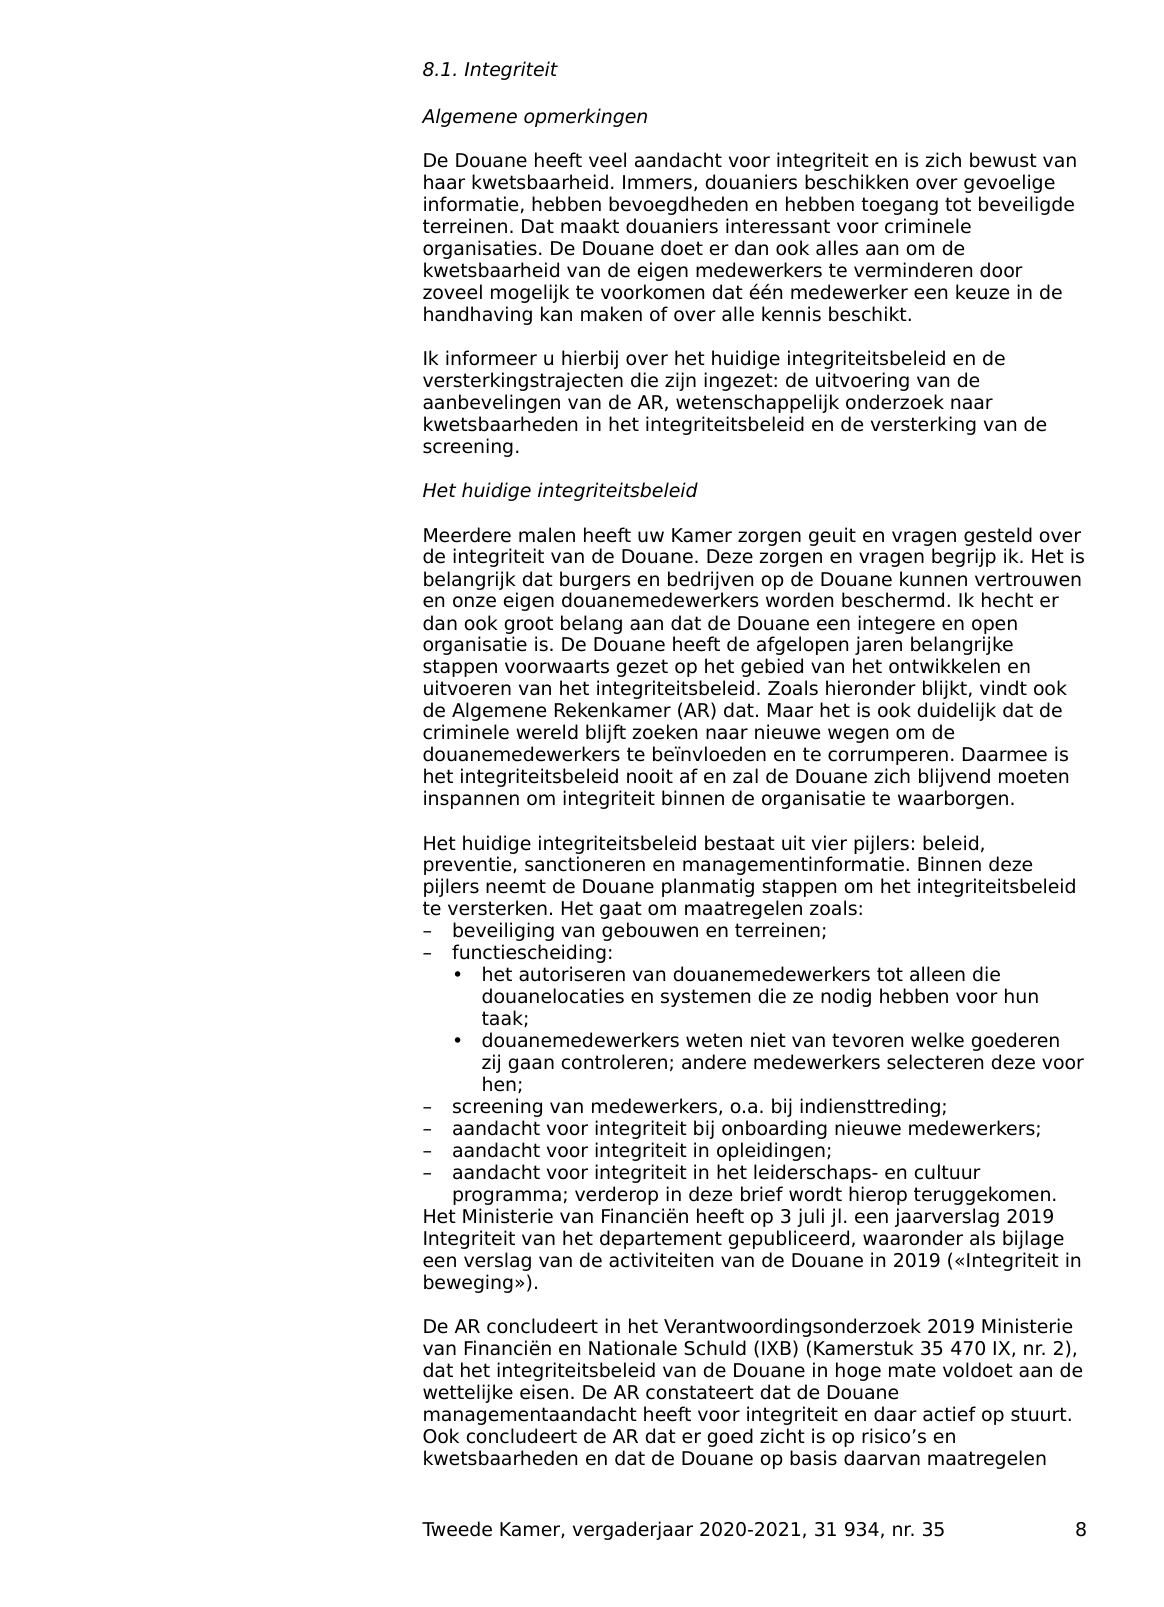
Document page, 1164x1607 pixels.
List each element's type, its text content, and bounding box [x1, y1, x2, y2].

text – aandacht voor integriteit bij onboarding nieuwe medewerkers; [422, 1118, 1087, 1140]
text – aandacht voor integriteit in het leiderschaps- en cultuur programma; verderop in deze brief wordt hierop teruggekomen. [422, 1162, 1087, 1206]
text De AR concludeert in het Verantwoordingsonderzoek 2019 Ministerie van Financiën en Nationale Schuld (IXB) (Kamerstuk 35 470 IX, nr. 2), dat het integriteitsbeleid van de Douane in hoge mate voldoet aan de wettelijke eisen. De AR constateert dat de Douane managementaandacht heeft voor integriteit en daar actief op stuurt. Ook concludeert de AR dat er goed zicht is op risico’s en kwetsbaarheden en dat de Douane op basis daarvan maatregelen [422, 1316, 1087, 1470]
text Het Ministerie van Financiën heeft op 3 juli jl. een jaarverslag 2019 Integriteit van het departement gepubliceerd, waaronder als bijlage een verslag van de activiteiten van de Douane in 2019 («Integriteit in beweging»). [422, 1206, 1087, 1294]
text Het huidige integriteitsbeleid bestaat uit vier pijlers: beleid, preventie, sanctioneren en managementinformatie. Binnen deze pijlers neemt de Douane planmatig stappen om het integriteitsbeleid te versterken. Het gaat om maatregelen zoals: [422, 832, 1087, 920]
text – screening van medewerkers, o.a. bij indiensttreding; [422, 1096, 1087, 1118]
text • douanemedewerkers weten niet van tevoren welke goederen zij gaan controleren; andere medewerkers selecteren deze voor hen; [452, 1030, 1087, 1096]
text – aandacht voor integriteit in opleidingen; [422, 1140, 1087, 1162]
subtitle Het huidige integriteitsbeleid [422, 480, 1087, 502]
text – functiescheiding: [422, 942, 1087, 964]
subtitle Algemene opmerkingen [422, 106, 1087, 128]
text Ik informeer u hierbij over het huidige integriteitsbeleid en de versterkingstrajecten die zijn ingezet: de uitvoering van de aanbevelingen van de AR, wetenschappelijk onderzoek naar kwetsbaarheden in het integriteitsbeleid en de versterking van de screening. [422, 348, 1087, 458]
text Meerdere malen heeft uw Kamer zorgen geuit en vragen gesteld over de integriteit van de Douane. Deze zorgen en vragen begrijp ik. Het is belangrijk dat burgers en bedrijven op de Douane kunnen vertrouwen en onze eigen douanemedewerkers worden beschermd. Ik hecht er dan ook groot belang aan dat de Douane een integere en open organisatie is. De Douane heeft de afgelopen jaren belangrijke stappen voorwaarts gezet op het gebied van het ontwikkelen en uitvoeren van het integriteitsbeleid. Zoals hieronder blijkt, vindt ook de Algemene Rekenkamer (AR) dat. Maar het is ook duidelijk dat de criminele wereld blijft zoeken naar nieuwe wegen om de douanemedewerkers te beïnvloeden en te corrumperen. Daarmee is het integriteitsbeleid nooit af en zal de Douane zich blijvend moeten inspannen om integriteit binnen de organisatie te waarborgen. [422, 524, 1087, 810]
text De Douane heeft veel aandacht voor integriteit en is zich bewust van haar kwetsbaarheid. Immers, douaniers beschikken over gevoelige informatie, hebben bevoegdheden en hebben toegang tot beveiligde terreinen. Dat maakt douaniers interessant voor criminele organisaties. De Douane doet er dan ook alles aan om de kwetsbaarheid van de eigen medewerkers te verminderen door zoveel mogelijk te voorkomen dat één medewerker een keuze in de handhaving kan maken of over alle kennis beschikt. [422, 150, 1087, 326]
subtitle 8.1. Integriteit [422, 59, 1087, 81]
text • het autoriseren van douanemedewerkers tot alleen die douanelocaties en systemen die ze nodig hebben voor hun taak; [452, 964, 1087, 1030]
text – beveiliging van gebouwen en terreinen; [422, 920, 1087, 942]
